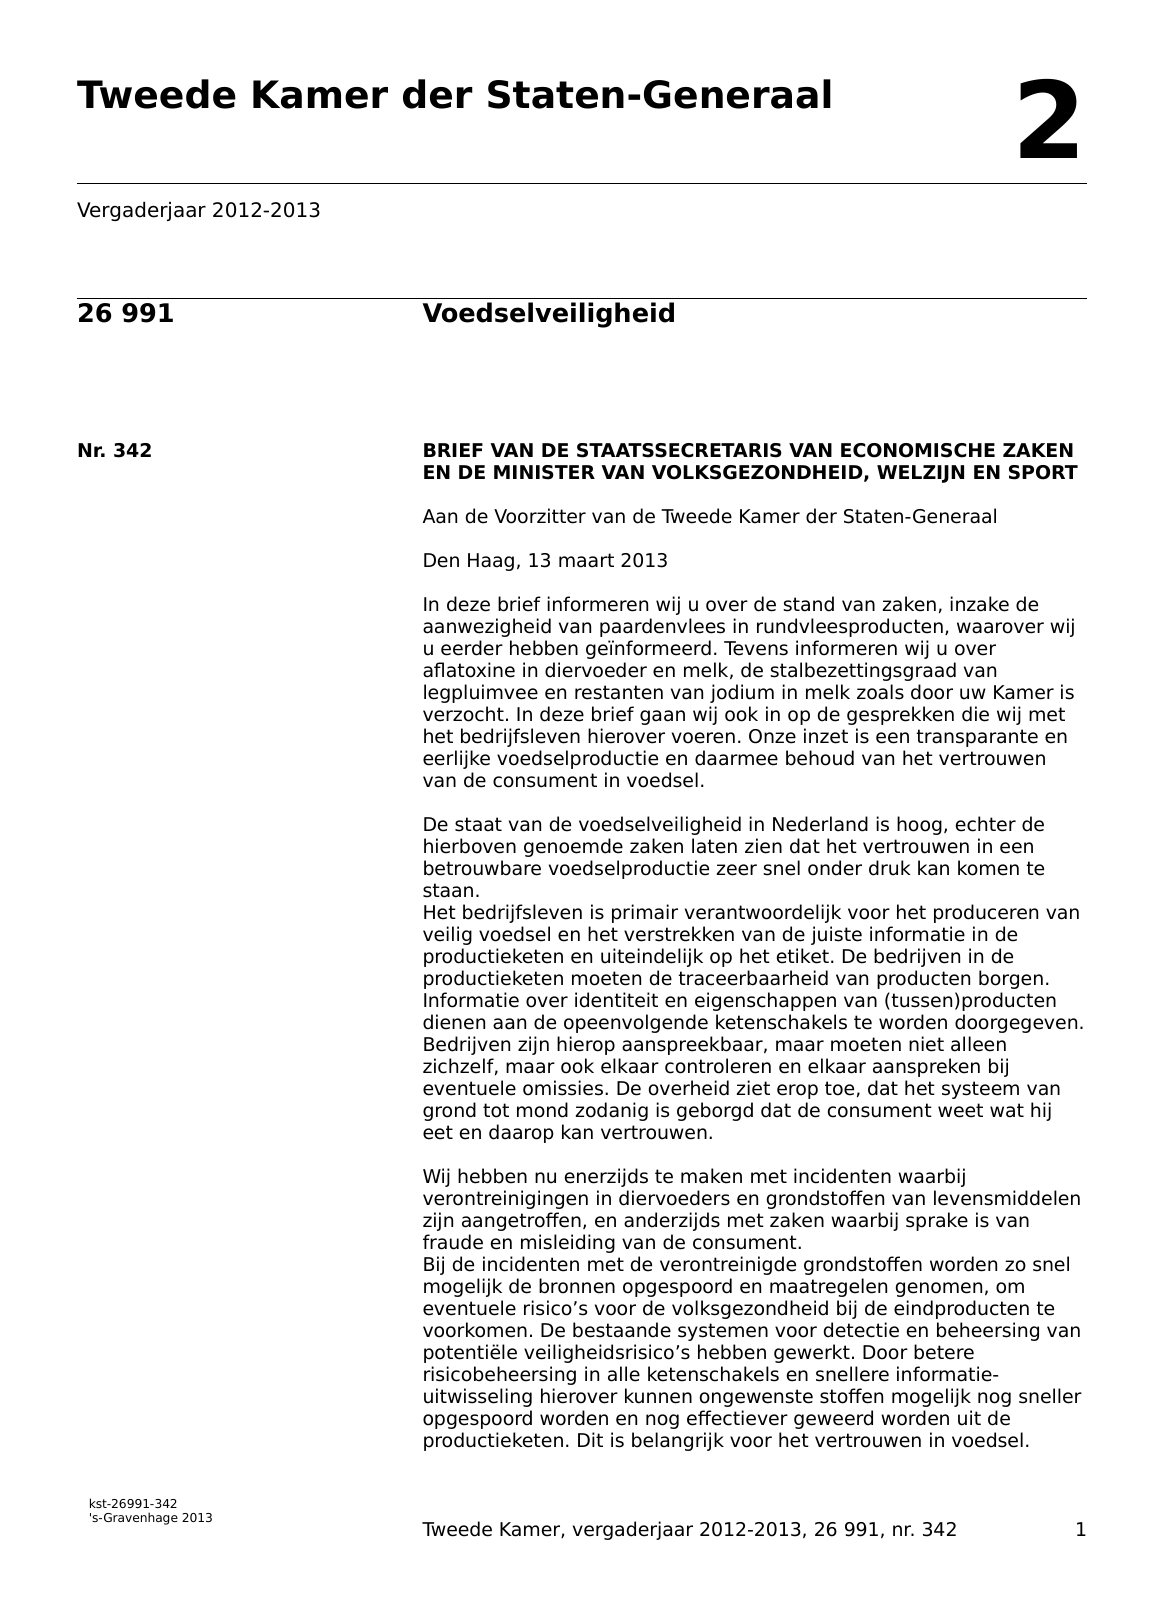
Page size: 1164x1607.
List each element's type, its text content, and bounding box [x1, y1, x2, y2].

text In deze brief informeren wij u over de stand van zaken, inzake de aanwezigheid van paardenvlees in rundvleesproducten, waarover wij u eerder hebben geïnformeerd. Tevens informeren wij u over aflatoxine in diervoeder en melk, de stalbezettingsgraad van legpluimvee en restanten van jodium in melk zoals door uw Kamer is verzocht. In deze brief gaan wij ook in op de gesprekken die wij met het bedrijfsleven hierover voeren. Onze inzet is een transparante en eerlijke voedselproductie en daarmee behoud van het vertrouwen van de consument in voedsel. [422, 594, 1087, 792]
table_header 2 [886, 59, 1087, 183]
subtitle 26 991 Voedselveiligheid [77, 299, 1087, 329]
table_cell Vergaderjaar 2012-2013 [77, 184, 1087, 298]
subtitle Nr. 342 BRIEF VAN DE STAATSSECRETARIS VAN ECONOMISCHE ZAKEN EN DE MINISTER VAN VOLKSGEZONDHEID, WELZIJN EN SPORT [77, 440, 1087, 484]
text Het bedrijfsleven is primair verantwoordelijk voor het produceren van veilig voedsel en het verstrekken van de juiste informatie in de productieketen en uiteindelijk op het etiket. De bedrijven in de productieketen moeten de traceerbaarheid van producten borgen. Informatie over identiteit en eigenschappen van (tussen)producten dienen aan de opeenvolgende ketenschakels te worden doorgegeven. Bedrijven zijn hierop aanspreekbaar, maar moeten niet alleen zichzelf, maar ook elkaar controleren en elkaar aanspreken bij eventuele omissies. De overheid ziet erop toe, dat het systeem van grond tot mond zodanig is geborgd dat de consument weet wat hij eet en daarop kan vertrouwen. [422, 902, 1087, 1144]
text De staat van de voedselveiligheid in Nederland is hoog, echter de hierboven genoemde zaken laten zien dat het vertrouwen in een betrouwbare voedselproductie zeer snel onder druk kan komen te staan. [422, 814, 1087, 902]
text 's-Gravenhage 2013 [88, 1511, 323, 1525]
text Bij de incidenten met de verontreinigde grondstoffen worden zo snel mogelijk de bronnen opgespoord en maatregelen genomen, om eventuele risico’s voor de volksgezondheid bij de eindproducten te voorkomen. De bestaande systemen voor detectie en beheersing van potentiële veiligheidsrisico’s hebben gewerkt. Door betere risicobeheersing in alle ketenschakels en snellere informatie-uitwisseling hierover kunnen ongewenste stoffen mogelijk nog sneller opgespoord worden en nog effectiever geweerd worden uit de productieketen. Dit is belangrijk voor het vertrouwen in voedsel. [422, 1254, 1087, 1452]
text kst-26991-342 [88, 1497, 323, 1511]
table_header Tweede Kamer der Staten-Generaal [77, 59, 886, 183]
text Aan de Voorzitter van de Tweede Kamer der Staten-Generaal [422, 506, 1087, 528]
text Wij hebben nu enerzijds te maken met incidenten waarbij verontreinigingen in diervoeders en grondstoffen van levensmiddelen zijn aangetroffen, en anderzijds met zaken waarbij sprake is van fraude en misleiding van de consument. [422, 1166, 1087, 1254]
text Den Haag, 13 maart 2013 [422, 550, 1087, 572]
